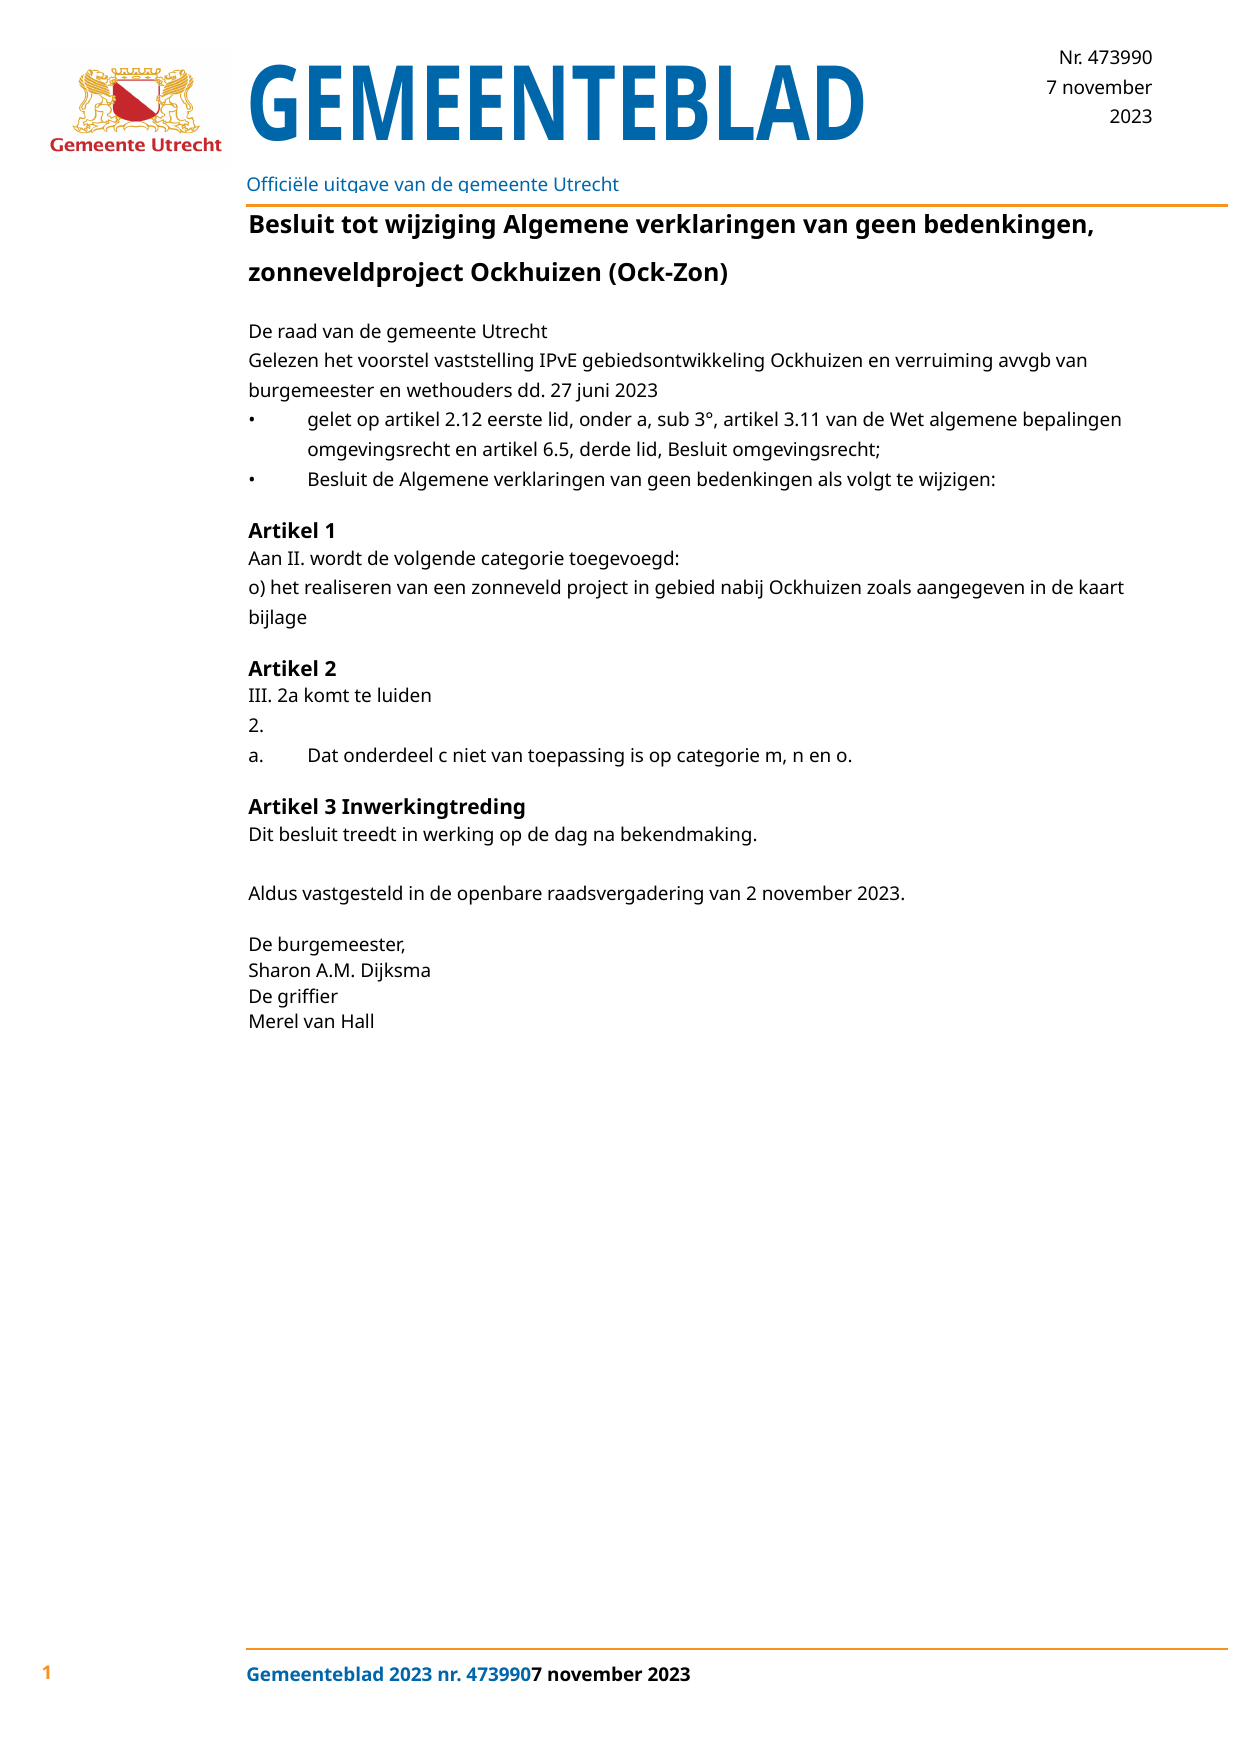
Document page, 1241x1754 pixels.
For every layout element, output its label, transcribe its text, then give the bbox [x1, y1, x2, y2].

text Sharon A.M. Dijksma [248, 957, 1152, 983]
text Artikel 2 [248, 654, 1152, 683]
text Dit besluit treedt in werking op de dag na bekendmaking. [248, 821, 1152, 846]
text Gelezen het voorstel vaststelling IPvE gebiedsontwikkeling Ockhuizen en verruiming avvgb van burgemeester en wethouders dd. 27 juni 2023 [248, 347, 1152, 403]
text Merel van Hall [248, 1008, 1152, 1034]
text 2. [248, 712, 1152, 738]
text Artikel 1 [248, 516, 1152, 545]
text III. 2a komt te luiden [248, 683, 1152, 708]
text o) het realiseren van een zonneveld project in gebied nabij Ockhuizen zoals aangegeven in de kaart bijlage [248, 574, 1152, 629]
text De griffier [248, 983, 1152, 1008]
list gelet op artikel 2.12 eerste lid, onder a, sub 3°, artikel 3.11 van de Wet algemene bepalingen omgevingsrecht en artikel 6.5, derde lid, Besluit omgevingsrecht; [248, 407, 1152, 462]
text Artikel 3 Inwerkingtreding [248, 792, 1152, 821]
picture [41, 47, 231, 172]
text De burgemeester, [248, 931, 1152, 957]
text Besluit tot wijziging Algemene verklaringen van geen bedenkingen, zonneveldproject Ockhuizen (Ock-Zon) [248, 207, 1152, 288]
list Dat onderdeel c niet van toepassing is op categorie m, n en o. [248, 742, 1152, 768]
list Besluit de Algemene verklaringen van geen bedenkingen als volgt te wijzigen: [248, 466, 1152, 492]
text De raad van de gemeente Utrecht [248, 318, 1152, 344]
text Aldus vastgesteld in de openbare raadsvergadering van 2 november 2023. [248, 880, 1152, 906]
text Aan II. wordt de volgende categorie toegevoegd: [248, 545, 1152, 570]
